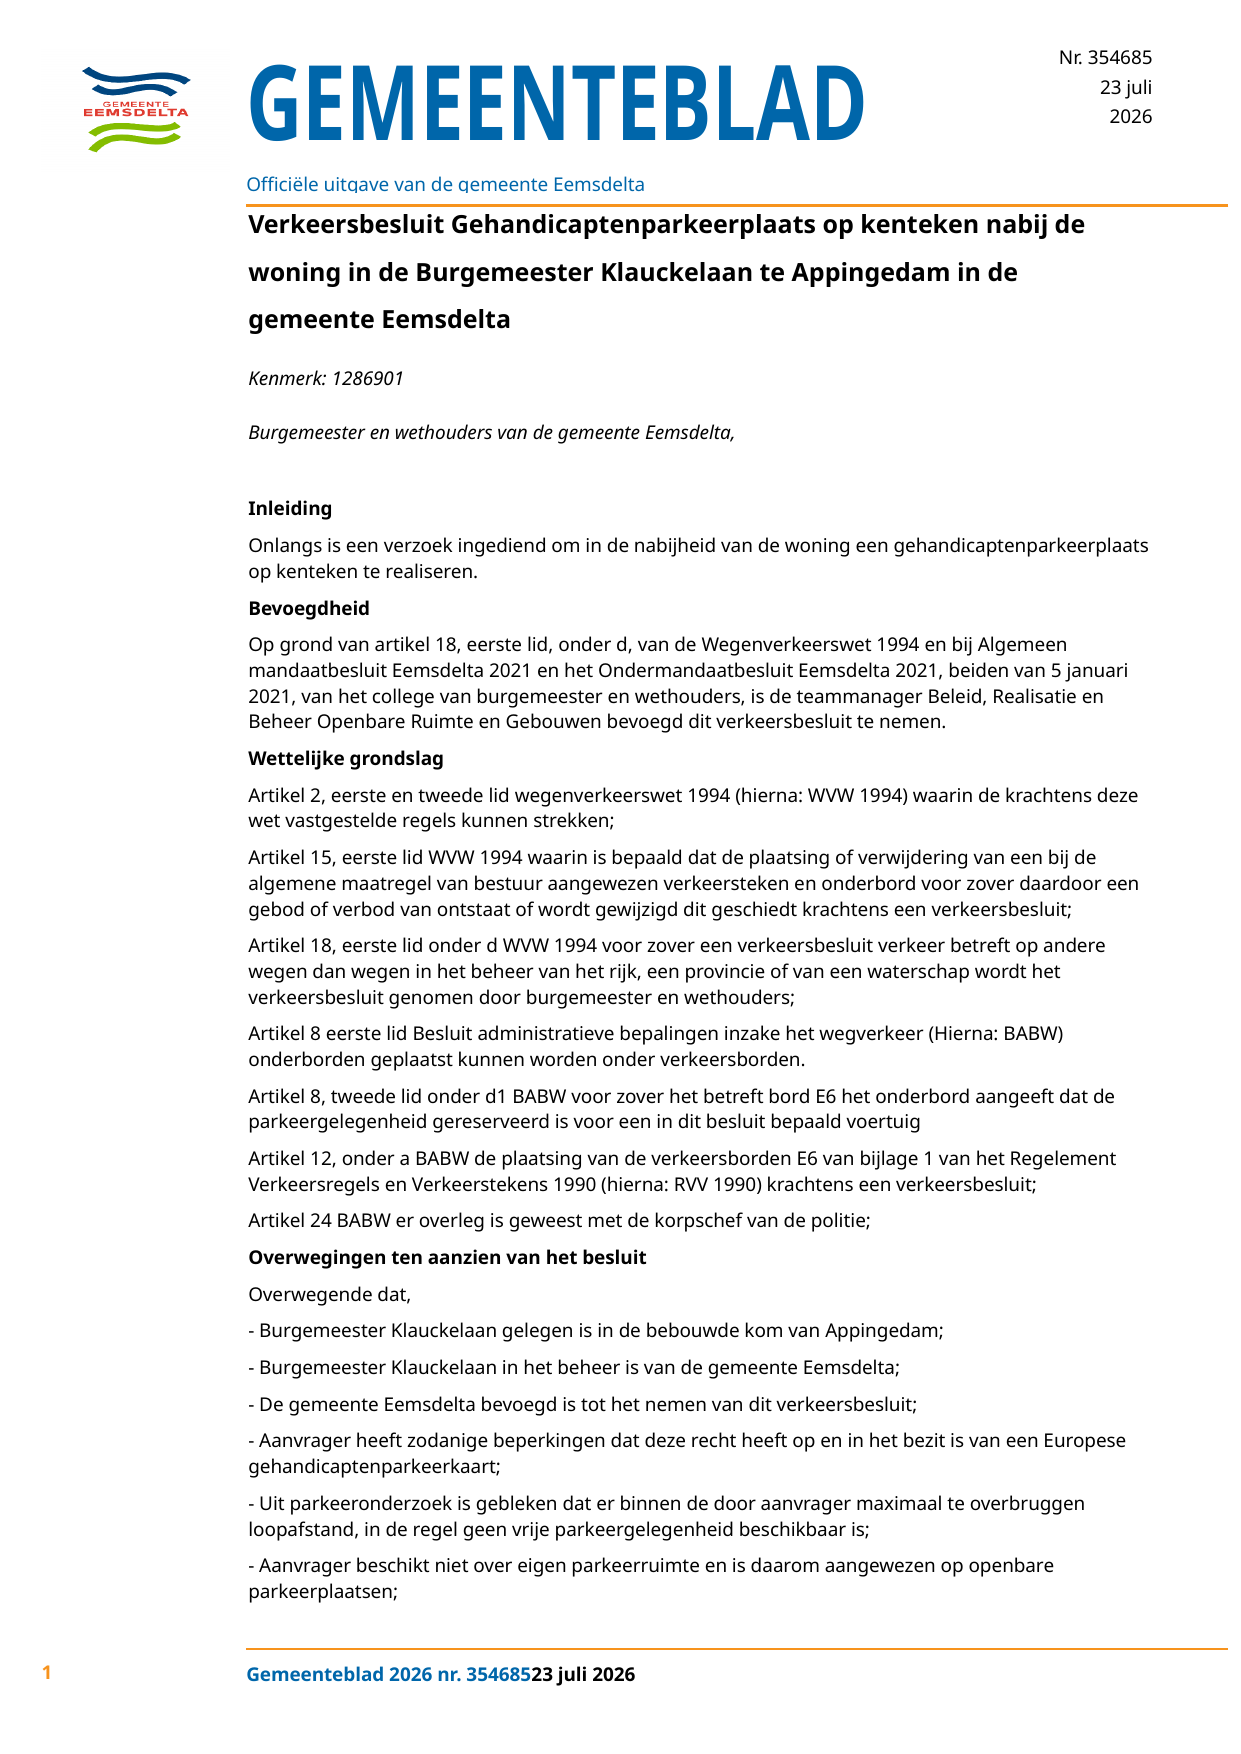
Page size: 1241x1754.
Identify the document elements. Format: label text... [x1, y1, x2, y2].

text Burgemeester en wethouders van de gemeente Eemsdelta, [248, 419, 1152, 445]
text Artikel 15, eerste lid WVW 1994 waarin is bepaald dat de plaatsing of verwijdering van een bij de algemene maatregel van bestuur aangewezen verkeersteken en onderbord voor zover daardoor een gebod of verbod van ontstaat of wordt gewijzigd dit geschiedt krachtens een verkeersbesluit; [248, 844, 1152, 921]
text Overwegende dat, [248, 1281, 1152, 1307]
text - Burgemeester Klauckelaan in het beheer is van de gemeente Eemsdelta; [248, 1354, 1152, 1380]
text Onlangs is een verzoek ingediend om in de nabijheid van de woning een gehandicaptenparkeerplaats op kenteken te realiseren. [248, 532, 1152, 584]
text - Uit parkeeronderzoek is gebleken dat er binnen de door aanvrager maximaal te overbruggen loopafstand, in de regel geen vrije parkeergelegenheid beschikbaar is; [248, 1490, 1152, 1542]
text Op grond van artikel 18, eerste lid, onder d, van de Wegenverkeerswet 1994 en bij Algemeen mandaatbesluit Eemsdelta 2021 en het Ondermandaatbesluit Eemsdelta 2021, beiden van 5 januari 2021, van het college van burgemeester en wethouders, is de teammanager Beleid, Realisatie en Beheer Openbare Ruimte en Gebouwen bevoegd dit verkeersbesluit te nemen. [248, 631, 1152, 734]
text - Aanvrager beschikt niet over eigen parkeerruimte en is daarom aangewezen op openbare parkeerplaatsen; [248, 1552, 1152, 1604]
text Verkeersbesluit Gehandicaptenparkeerplaats op kenteken nabij de woning in de Burgemeester Klauckelaan te Appingedam in de gemeente Eemsdelta [248, 207, 1152, 336]
text - Burgemeester Klauckelaan gelegen is in de bebouwde kom van Appingedam; [248, 1318, 1152, 1343]
text Inleiding [248, 496, 1152, 521]
text Kenmerk: 1286901 [248, 366, 1152, 391]
text Artikel 24 BABW er overleg is geweest met de korpschef van de politie; [248, 1208, 1152, 1233]
text Artikel 2, eerste en tweede lid wegenverkeerswet 1994 (hierna: WVW 1994) waarin de krachtens deze wet vastgestelde regels kunnen strekken; [248, 782, 1152, 833]
text - De gemeente Eemsdelta bevoegd is tot het nemen van dit verkeersbesluit; [248, 1391, 1152, 1417]
text Artikel 18, eerste lid onder d WVW 1994 voor zover een verkeersbesluit verkeer betreft op andere wegen dan wegen in het beheer van het rijk, een provincie of van een waterschap wordt het verkeersbesluit genomen door burgemeester en wethouders; [248, 932, 1152, 1009]
text Bevoegdheid [248, 595, 1152, 620]
picture [41, 47, 231, 172]
text Wettelijke grondslag [248, 745, 1152, 771]
text - Aanvrager heeft zodanige beperkingen dat deze recht heeft op en in het bezit is van een Europese gehandicaptenparkeerkaart; [248, 1428, 1152, 1479]
text Overwegingen ten aanzien van het besluit [248, 1244, 1152, 1270]
text Artikel 8, tweede lid onder d1 BABW voor zover het betreft bord E6 het onderbord aangeeft dat de parkeergelegenheid gereserveerd is voor een in dit besluit bepaald voertuig [248, 1083, 1152, 1134]
text Artikel 8 eerste lid Besluit administratieve bepalingen inzake het wegverkeer (Hierna: BABW) onderborden geplaatst kunnen worden onder verkeersborden. [248, 1021, 1152, 1072]
text Artikel 12, onder a BABW de plaatsing van de verkeersborden E6 van bijlage 1 van het Regelement Verkeersregels en Verkeerstekens 1990 (hierna: RVV 1990) krachtens een verkeersbesluit; [248, 1145, 1152, 1197]
